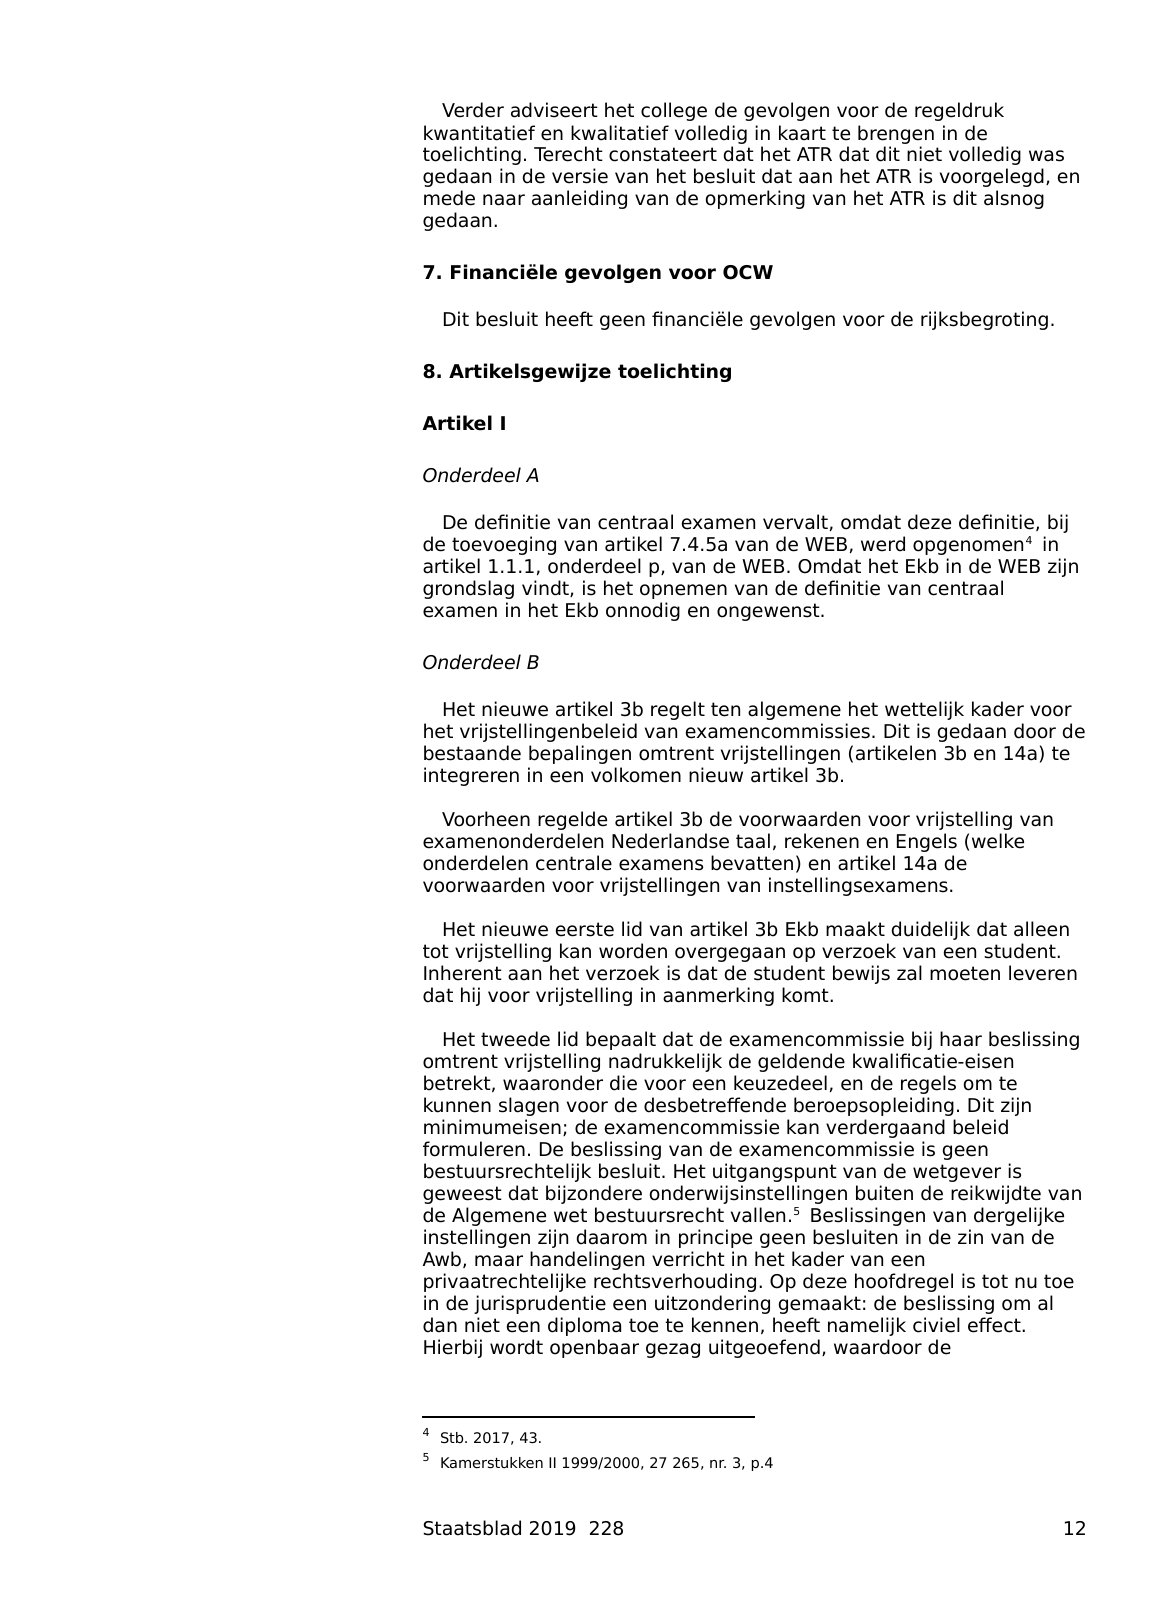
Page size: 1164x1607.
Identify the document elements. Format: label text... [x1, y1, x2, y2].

subtitle Artikel I [422, 413, 1087, 435]
subtitle 8. Artikelsgewijze toelichting [422, 361, 1087, 383]
text Verder adviseert het college de gevolgen voor de regeldruk kwantitatief en kwalitatief volledig in kaart te brengen in de toelichting. Terecht constateert dat het ATR dat dit niet volledig was gedaan in de versie van het besluit dat aan het ATR is voorgelegd, en mede naar aanleiding van de opmerking van het ATR is dit alsnog gedaan. [422, 100, 1087, 232]
subtitle 7. Financiële gevolgen voor OCW [422, 262, 1087, 284]
text Het nieuwe eerste lid van artikel 3b Ekb maakt duidelijk dat alleen tot vrijstelling kan worden overgegaan op verzoek van een student. Inherent aan het verzoek is dat de student bewijs zal moeten leveren dat hij voor vrijstelling in aanmerking komt. [422, 919, 1087, 1007]
subtitle Onderdeel B [422, 652, 1087, 674]
text Voorheen regelde artikel 3b de voorwaarden voor vrijstelling van examenonderdelen Nederlandse taal, rekenen en Engels (welke onderdelen centrale examens bevatten) en artikel 14a de voorwaarden voor vrijstellingen van instellingsexamens. [422, 809, 1087, 897]
text Het nieuwe artikel 3b regelt ten algemene het wettelijk kader voor het vrijstellingenbeleid van examencommissies. Dit is gedaan door de bestaande bepalingen omtrent vrijstellingen (artikelen 3b en 14a) te integreren in een volkomen nieuw artikel 3b. [422, 699, 1087, 787]
text Kamerstukken II 1999/2000, 27 265, nr. 3, p.4 [422, 1451, 1087, 1473]
text Het tweede lid bepaalt dat de examencommissie bij haar beslissing omtrent vrijstelling nadrukkelijk de geldende kwalificatie-eisen betrekt, waaronder die voor een keuzedeel, en de regels om te kunnen slagen voor de desbetreffende beroepsopleiding. Dit zijn minimumeisen; de examencommissie kan verdergaand beleid formuleren. De beslissing van de examencommissie is geen bestuursrechtelijk besluit. Het uitgangspunt van de wetgever is geweest dat bijzondere onderwijsinstellingen buiten de reikwijdte van de Algemene wet bestuursrecht vallen. Beslissingen van dergelijke instellingen zijn daarom in principe geen besluiten in de zin van de Awb, maar handelingen verricht in het kader van een privaatrechtelijke rechtsverhouding. Op deze hoofdregel is tot nu toe in de jurisprudentie een uitzondering gemaakt: de beslissing om al dan niet een diploma toe te kennen, heeft namelijk civiel effect. Hierbij wordt openbaar gezag uitgeoefend, waardoor de [422, 1029, 1087, 1359]
text Stb. 2017, 43. [422, 1426, 1087, 1448]
text Dit besluit heeft geen financiële gevolgen voor de rijksbegroting. [422, 309, 1087, 331]
text De definitie van centraal examen vervalt, omdat deze definitie, bij de toevoeging van artikel 7.4.5a van de WEB, werd opgenomen in artikel 1.1.1, onderdeel p, van de WEB. Omdat het Ekb in de WEB zijn grondslag vindt, is het opnemen van de definitie van centraal examen in het Ekb onnodig en ongewenst. [422, 512, 1087, 622]
subtitle Onderdeel A [422, 465, 1087, 487]
